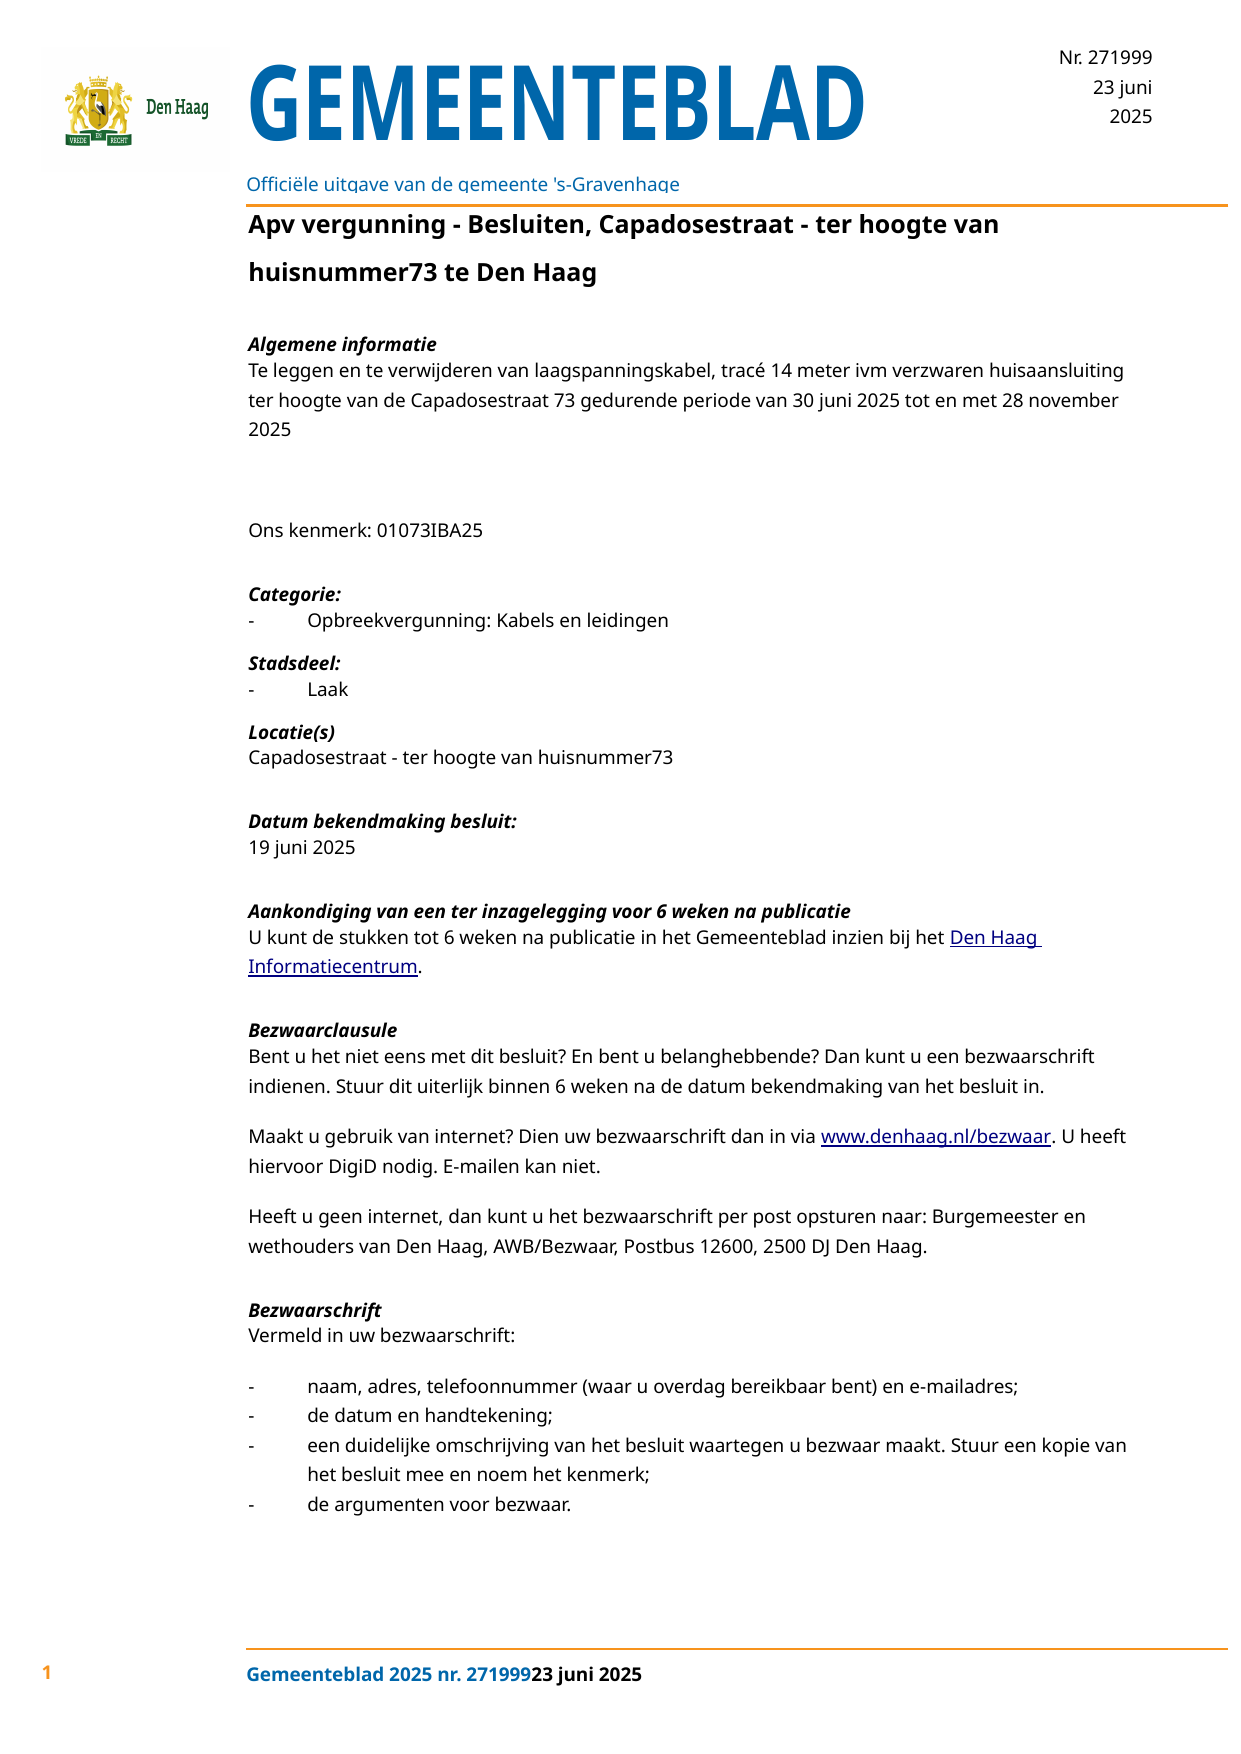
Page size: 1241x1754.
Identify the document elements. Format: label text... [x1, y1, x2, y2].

text Algemene informatie [248, 331, 1152, 357]
text Datum bekendmaking besluit: [248, 808, 1152, 834]
text Bezwaarclausule [248, 1017, 1152, 1043]
text Te leggen en te verwijderen van laagspanningskabel, tracé 14 meter ivm verzwaren huisaansluiting ter hoogte van de Capadosestraat 73 gedurende periode van 30 juni 2025 tot en met 28 november 2025 [248, 357, 1152, 442]
text Vermeld in uw bezwaarschrift: [248, 1322, 1152, 1348]
text Heeft u geen internet, dan kunt u het bezwaarschrift per post opsturen naar: Burgemeester en wethouders van Den Haag, AWB/Bezwaar, Postbus 12600, 2500 DJ Den Haag. [248, 1203, 1152, 1258]
text Apv vergunning - Besluiten, Capadosestraat - ter hoogte van huisnummer73 te Den Haag [248, 207, 1152, 288]
list Laak [248, 676, 1152, 701]
text Categorie: [248, 581, 1152, 607]
text Aankondiging van een ter inzagelegging voor 6 weken na publicatie [248, 898, 1152, 924]
text U kunt de stukken tot 6 weken na publicatie in het Gemeenteblad inzien bij het Den Haag Informatiecentrum. [248, 924, 1152, 979]
list Opbreekvergunning: Kabels en leidingen [248, 607, 1152, 633]
text Locatie(s) [248, 719, 1152, 744]
list een duidelijke omschrijving van het besluit waartegen u bezwaar maakt. Stuur een kopie van het besluit mee en noem het kenmerk; [248, 1432, 1152, 1487]
list naam, adres, telefoonnummer (waar u overdag bereikbaar bent) en e-mailadres; [248, 1373, 1152, 1399]
text Bezwaarschrift [248, 1297, 1152, 1322]
text 19 juni 2025 [248, 834, 1152, 860]
text Bent u het niet eens met dit besluit? En bent u belanghebbende? Dan kunt u een bezwaarschrift indienen. Stuur dit uiterlijk binnen 6 weken na de datum bekendmaking van het besluit in. [248, 1043, 1152, 1098]
text Stadsdeel: [248, 650, 1152, 676]
list de datum en handtekening; [248, 1402, 1152, 1428]
text Maakt u gebruik van internet? Dien uw bezwaarschrift dan in via www.denhaag.nl/bezwaar. U heeft hiervoor DigiD nodig. E-mailen kan niet. [248, 1123, 1152, 1178]
list de argumenten voor bezwaar. [248, 1491, 1152, 1517]
text Capadosestraat - ter hoogte van huisnummer73 [248, 744, 1152, 770]
picture [41, 47, 231, 172]
text Ons kenmerk: 01073IBA25 [248, 517, 1152, 543]
